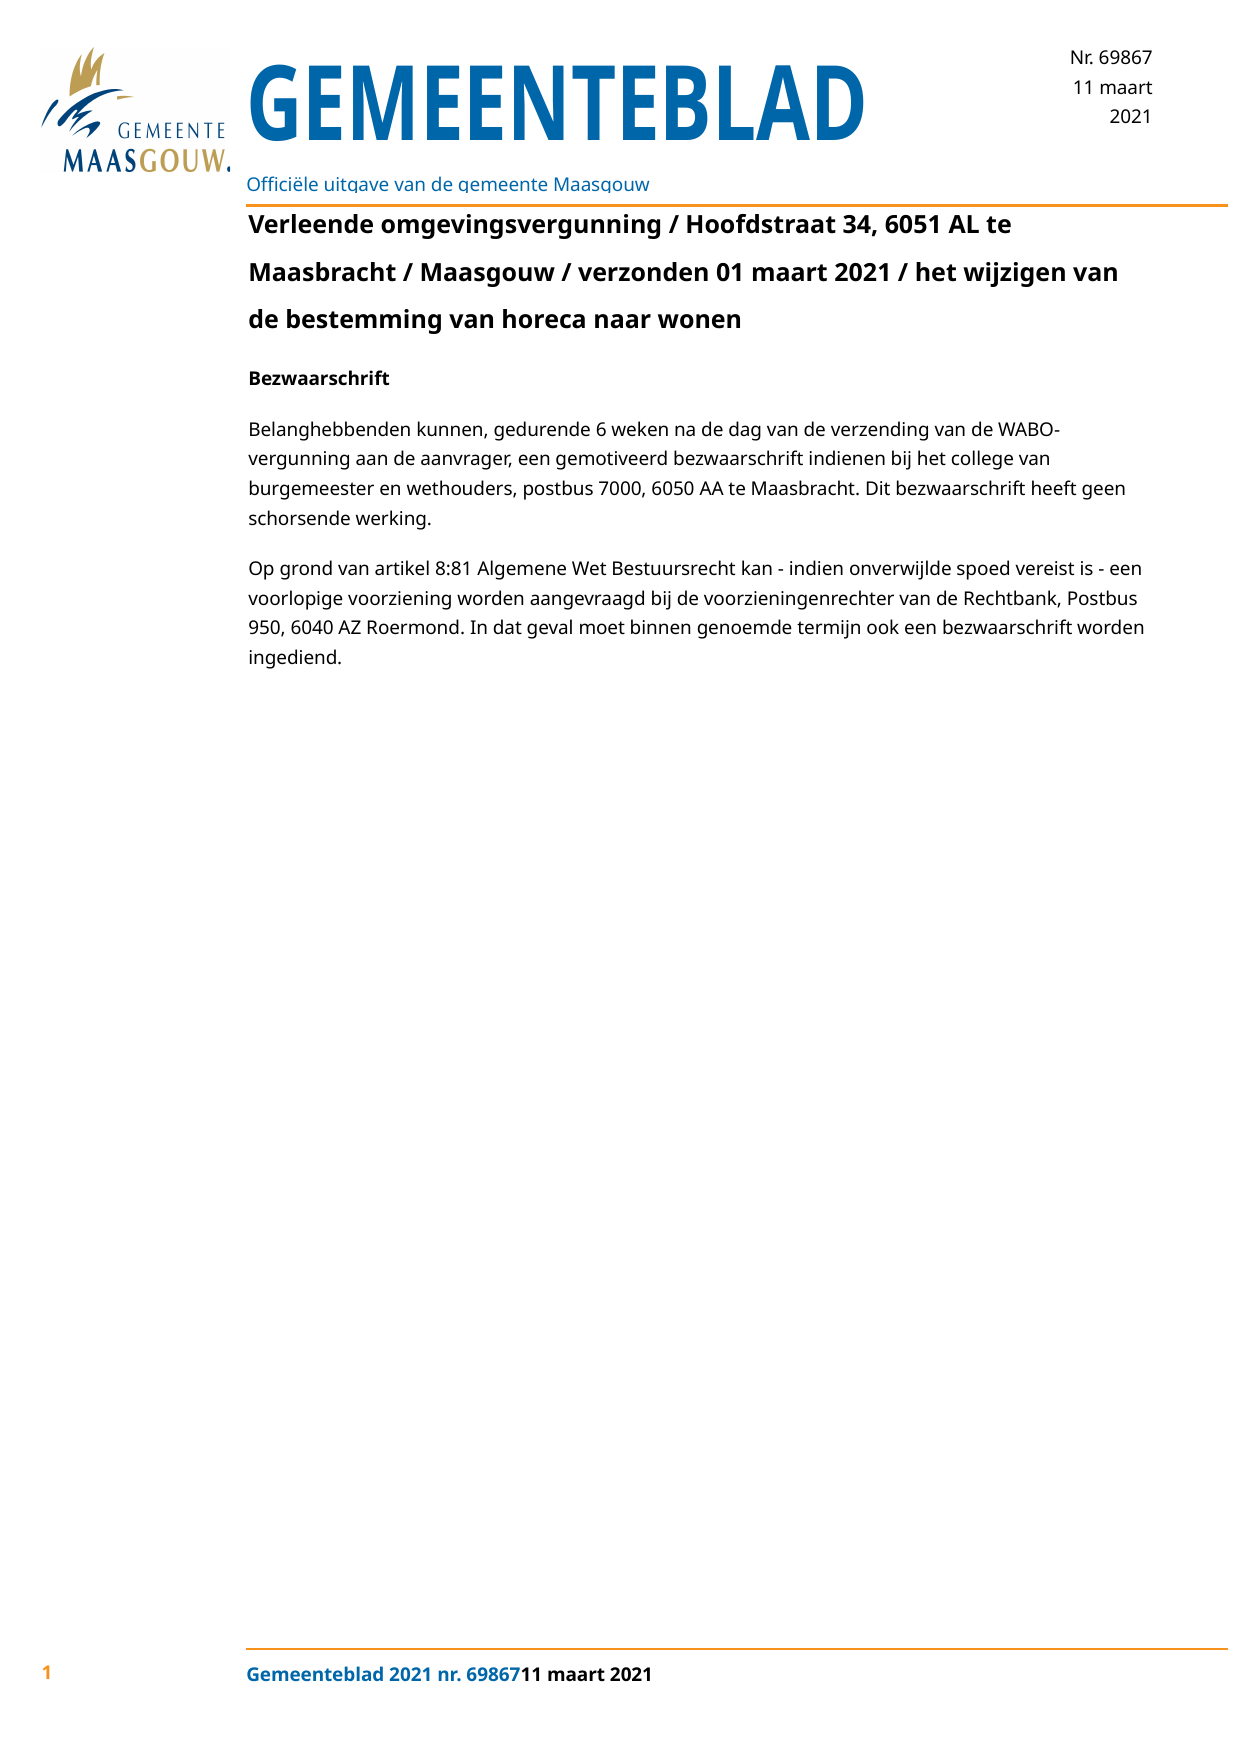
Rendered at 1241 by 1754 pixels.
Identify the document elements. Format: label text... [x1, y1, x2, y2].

text Bezwaarschrift [248, 366, 1152, 391]
text Op grond van artikel 8:81 Algemene Wet Bestuursrecht kan - indien onverwijlde spoed vereist is - een voorlopige voorziening worden aangevraagd bij de voorzieningenrechter van de Rechtbank, Postbus 950, 6040 AZ Roermond. In dat geval moet binnen genoemde termijn ook een bezwaarschrift worden ingediend. [248, 555, 1152, 669]
text Belanghebbenden kunnen, gedurende 6 weken na de dag van de verzending van de WABO-vergunning aan de aanvrager, een gemotiveerd bezwaarschrift indienen bij het college van burgemeester en wethouders, postbus 7000, 6050 AA te Maasbracht. Dit bezwaarschrift heeft geen schorsende werking. [248, 416, 1152, 530]
text Verleende omgevingsvergunning / Hoofdstraat 34, 6051 AL te Maasbracht / Maasgouw / verzonden 01 maart 2021 / het wijzigen van de bestemming van horeca naar wonen [248, 207, 1152, 336]
picture [41, 47, 231, 172]
